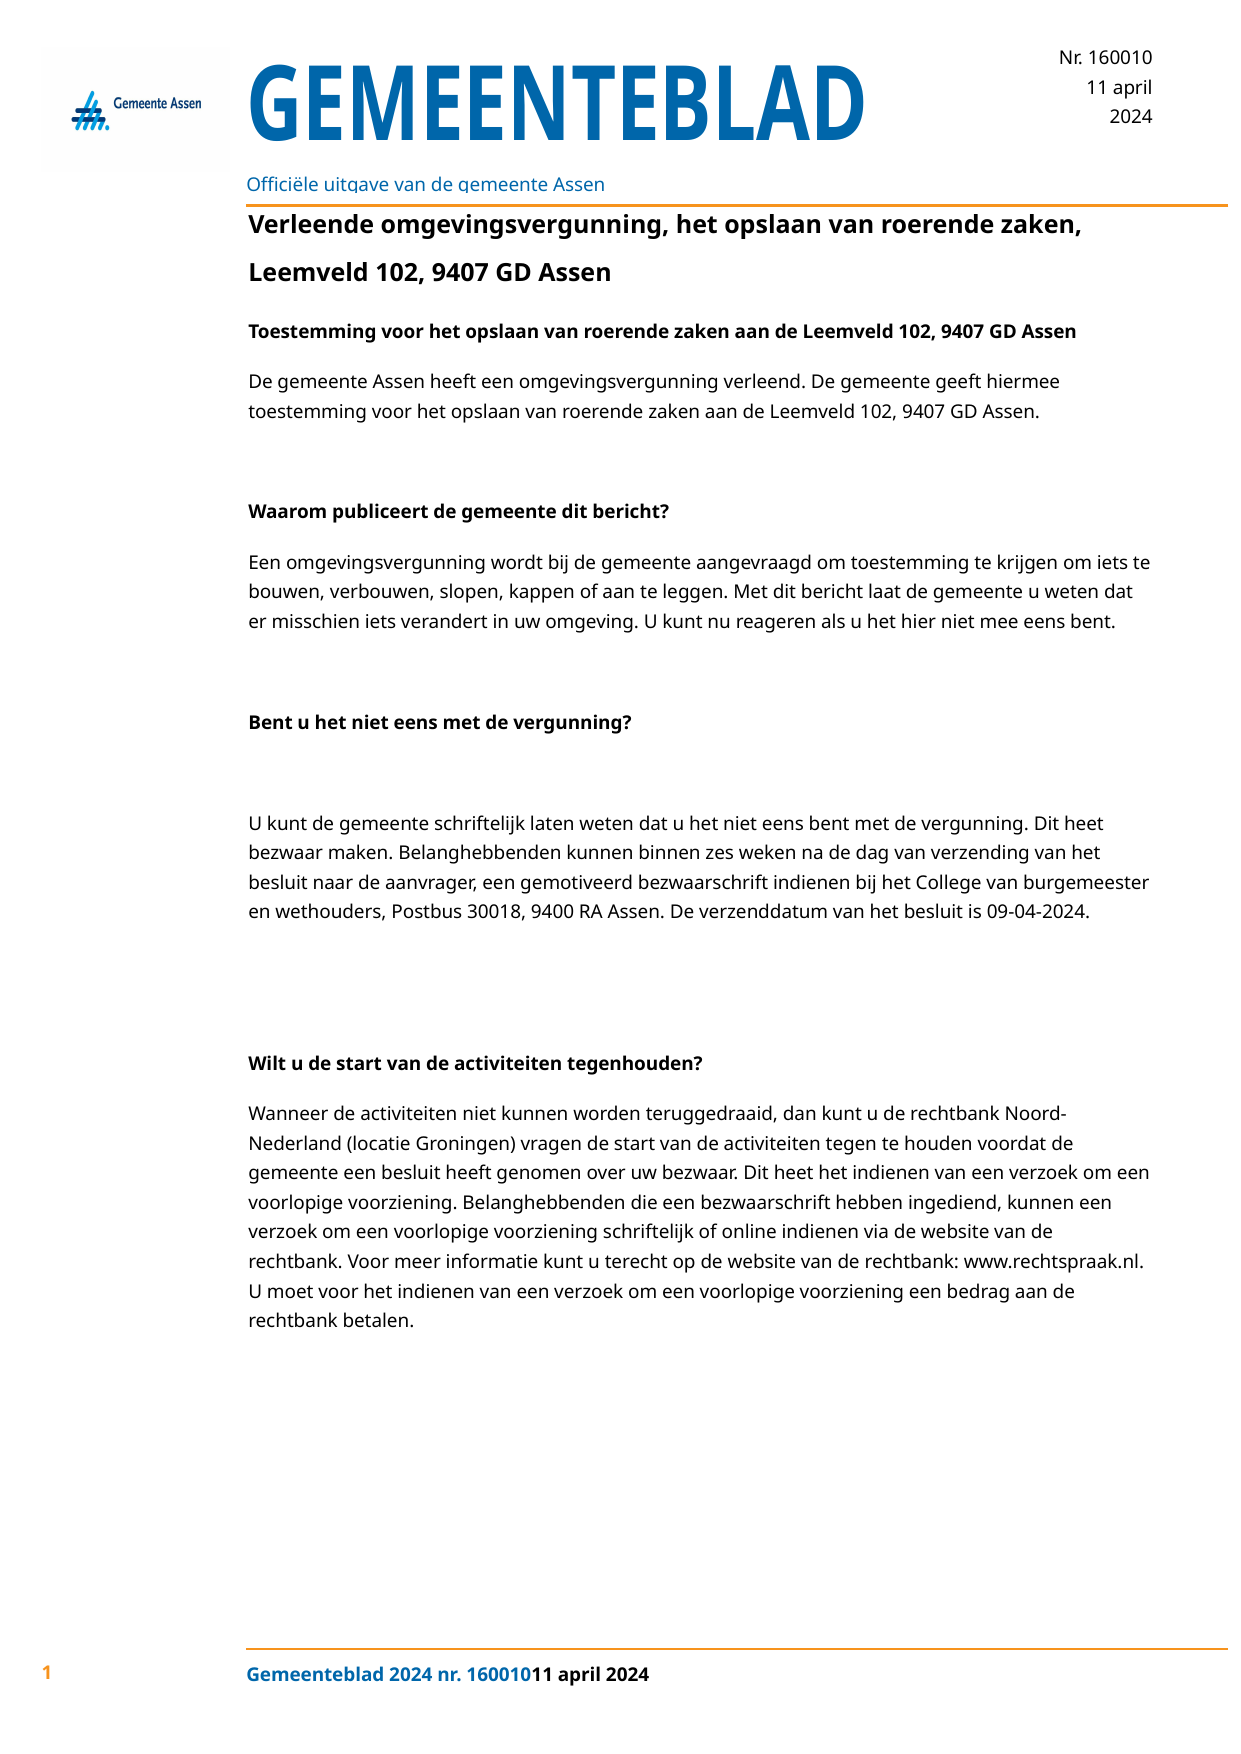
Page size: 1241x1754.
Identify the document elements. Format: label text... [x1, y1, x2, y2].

picture [41, 47, 231, 172]
text Bent u het niet eens met de vergunning? [248, 709, 1152, 735]
text Toestemming voor het opslaan van roerende zaken aan de Leemveld 102, 9407 GD Assen [248, 318, 1152, 344]
text De gemeente Assen heeft een omgevingsvergunning verleend. De gemeente geeft hiermee toestemming voor het opslaan van roerende zaken aan de Leemveld 102, 9407 GD Assen. [248, 368, 1152, 424]
text Een omgevingsvergunning wordt bij de gemeente aangevraagd om toestemming te krijgen om iets te bouwen, verbouwen, slopen, kappen of aan te leggen. Met dit bericht laat de gemeente u weten dat er misschien iets verandert in uw omgeving. U kunt nu reageren als u het hier niet mee eens bent. [248, 549, 1152, 634]
text U kunt de gemeente schriftelijk laten weten dat u het niet eens bent met de vergunning. Dit heet bezwaar maken. Belanghebbenden kunnen binnen zes weken na de dag van verzending van het besluit naar de aanvrager, een gemotiveerd bezwaarschrift indienen bij het College van burgemeester en wethouders, Postbus 30018, 9400 RA Assen. De verzenddatum van het besluit is 09-04-2024. [248, 810, 1152, 924]
text Verleende omgevingsvergunning, het opslaan van roerende zaken, Leemveld 102, 9407 GD Assen [248, 207, 1152, 288]
text Waarom publiceert de gemeente dit bericht? [248, 499, 1152, 524]
text Wanneer de activiteiten niet kunnen worden teruggedraaid, dan kunt u de rechtbank Noord-Nederland (locatie Groningen) vragen de start van de activiteiten tegen te houden voordat de gemeente een besluit heeft genomen over uw bezwaar. Dit heet het indienen van een verzoek om een voorlopige voorziening. Belanghebbenden die een bezwaarschrift hebben ingediend, kunnen een verzoek om een voorlopige voorziening schriftelijk of online indienen via de website van de rechtbank. Voor meer informatie kunt u terecht op de website van de rechtbank: www.rechtspraak.nl. U moet voor het indienen van een verzoek om een voorlopige voorziening een bedrag aan de rechtbank betalen. [248, 1100, 1152, 1333]
text Wilt u de start van de activiteiten tegenhouden? [248, 1050, 1152, 1076]
